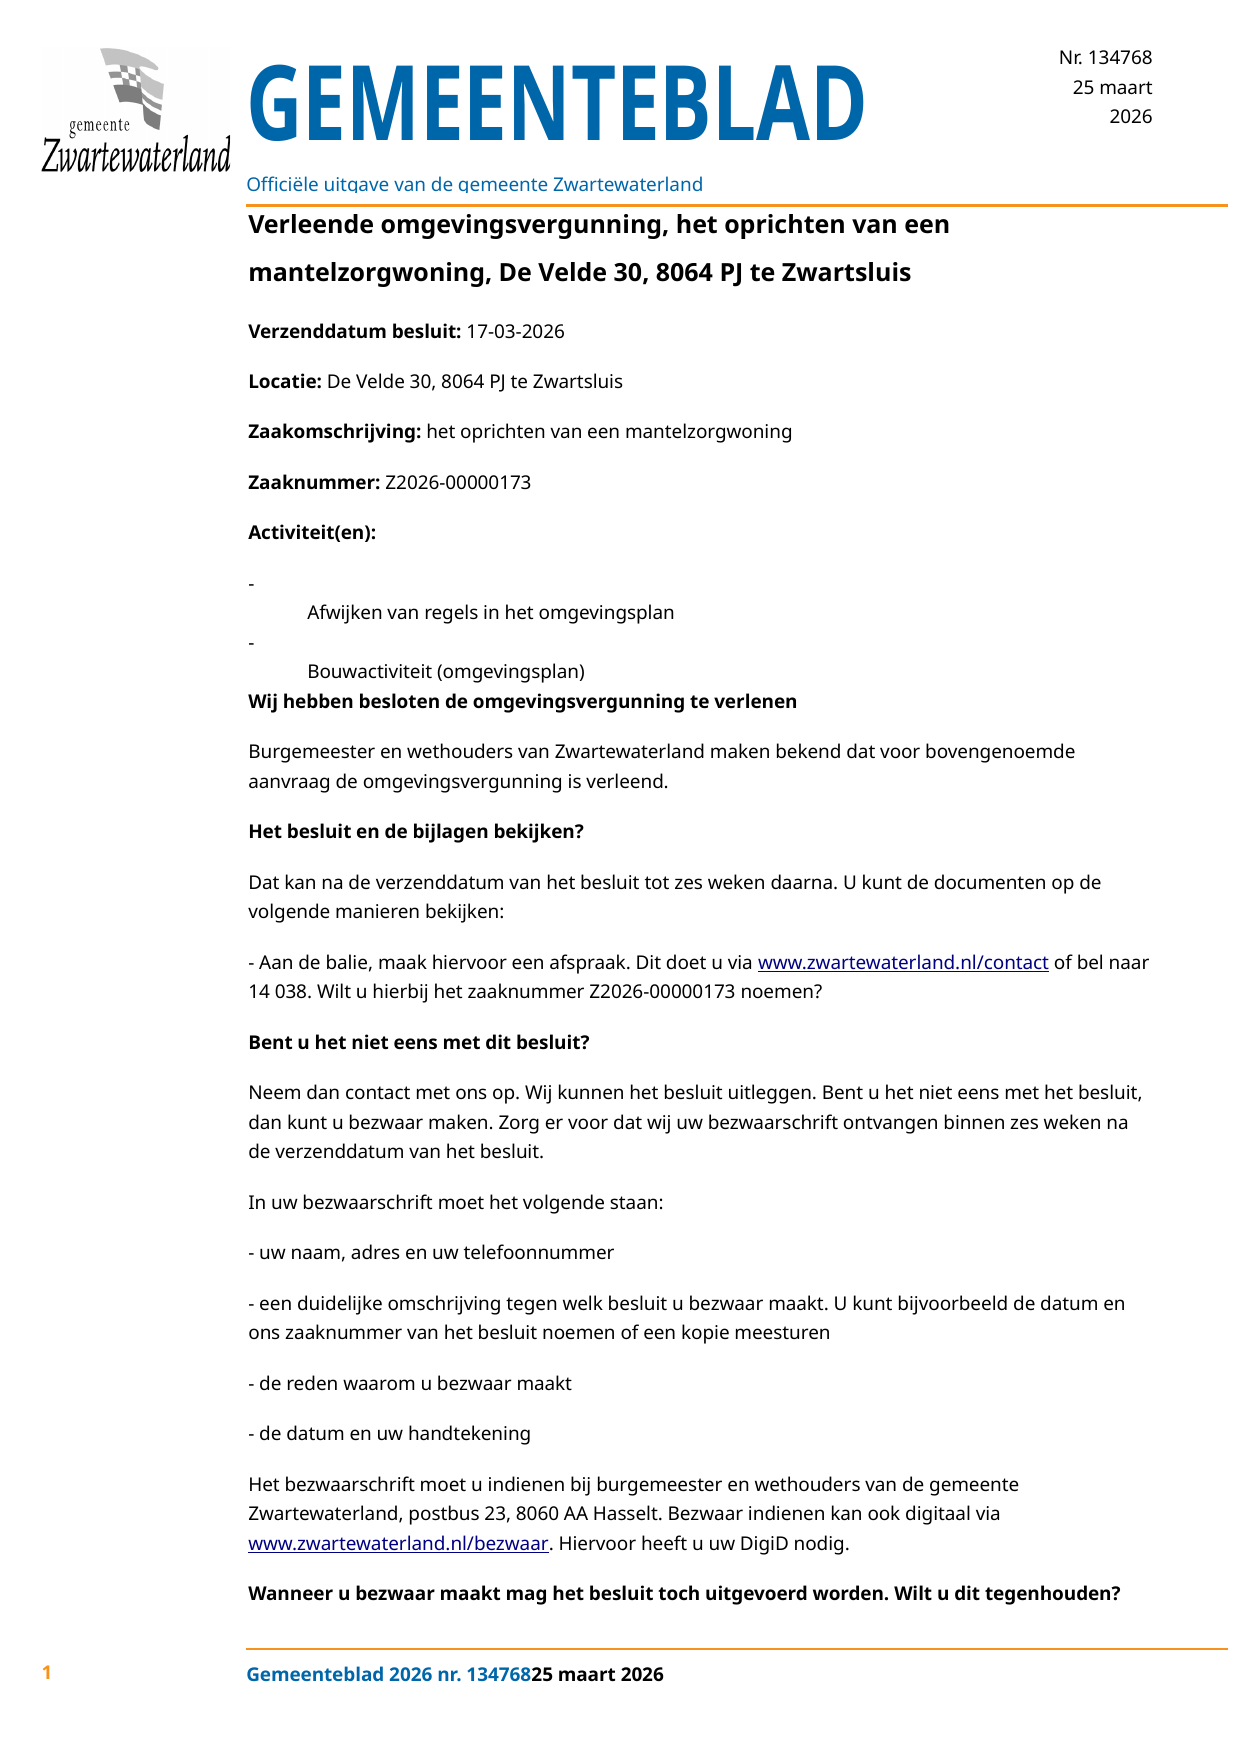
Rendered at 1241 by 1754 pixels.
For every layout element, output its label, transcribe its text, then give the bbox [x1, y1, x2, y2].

text Bent u het niet eens met dit besluit? [248, 1029, 1152, 1055]
text In uw bezwaarschrift moet het volgende staan: [248, 1189, 1152, 1215]
list Afwijken van regels in het omgevingsplan [248, 599, 1152, 625]
text Activiteit(en): [248, 519, 1152, 545]
text - Aan de balie, maak hiervoor een afspraak. Dit doet u via www.zwartewaterland.nl/contact of bel naar 14 038. Wilt u hierbij het zaaknummer Z2026-00000173 noemen? [248, 949, 1152, 1004]
text Burgemeester en wethouders van Zwartewaterland maken bekend dat voor bovengenoemde aanvraag de omgevingsvergunning is verleend. [248, 739, 1152, 794]
text Dat kan na de verzenddatum van het besluit tot zes weken daarna. U kunt de documenten op de volgende manieren bekijken: [248, 869, 1152, 924]
text Wij hebben besloten de omgevingsvergunning te verlenen [248, 688, 1152, 714]
text - een duidelijke omschrijving tegen welk besluit u bezwaar maakt. U kunt bijvoorbeeld de datum en ons zaaknummer van het besluit noemen of een kopie meesturen [248, 1290, 1152, 1345]
text Zaakomschrijving: het oprichten van een mantelzorgwoning [248, 419, 1152, 444]
text - uw naam, adres en uw telefoonnummer [248, 1239, 1152, 1265]
text Zaaknummer: Z2026-00000173 [248, 469, 1152, 495]
list Bouwactiviteit (omgevingsplan) [248, 659, 1152, 684]
text Het bezwaarschrift moet u indienen bij burgemeester en wethouders van de gemeente Zwartewaterland, postbus 23, 8060 AA Hasselt. Bezwaar indienen kan ook digitaal via www.zwartewaterland.nl/bezwaar. Hiervoor heeft u uw DigiD nodig. [248, 1471, 1152, 1556]
text - de reden waarom u bezwaar maakt [248, 1370, 1152, 1396]
text Verleende omgevingsvergunning, het oprichten van een mantelzorgwoning, De Velde 30, 8064 PJ te Zwartsluis [248, 207, 1152, 288]
text Locatie: De Velde 30, 8064 PJ te Zwartsluis [248, 368, 1152, 394]
picture [41, 47, 231, 172]
text Wanneer u bezwaar maakt mag het besluit toch uitgevoerd worden. Wilt u dit tegenhouden? [248, 1580, 1152, 1606]
text Verzenddatum besluit: 17-03-2026 [248, 318, 1152, 344]
text Neem dan contact met ons op. Wij kunnen het besluit uitleggen. Bent u het niet eens met het besluit, dan kunt u bezwaar maken. Zorg er voor dat wij uw bezwaarschrift ontvangen binnen zes weken na de verzenddatum van het besluit. [248, 1079, 1152, 1164]
text Het besluit en de bijlagen bekijken? [248, 819, 1152, 844]
text - de datum en uw handtekening [248, 1420, 1152, 1446]
